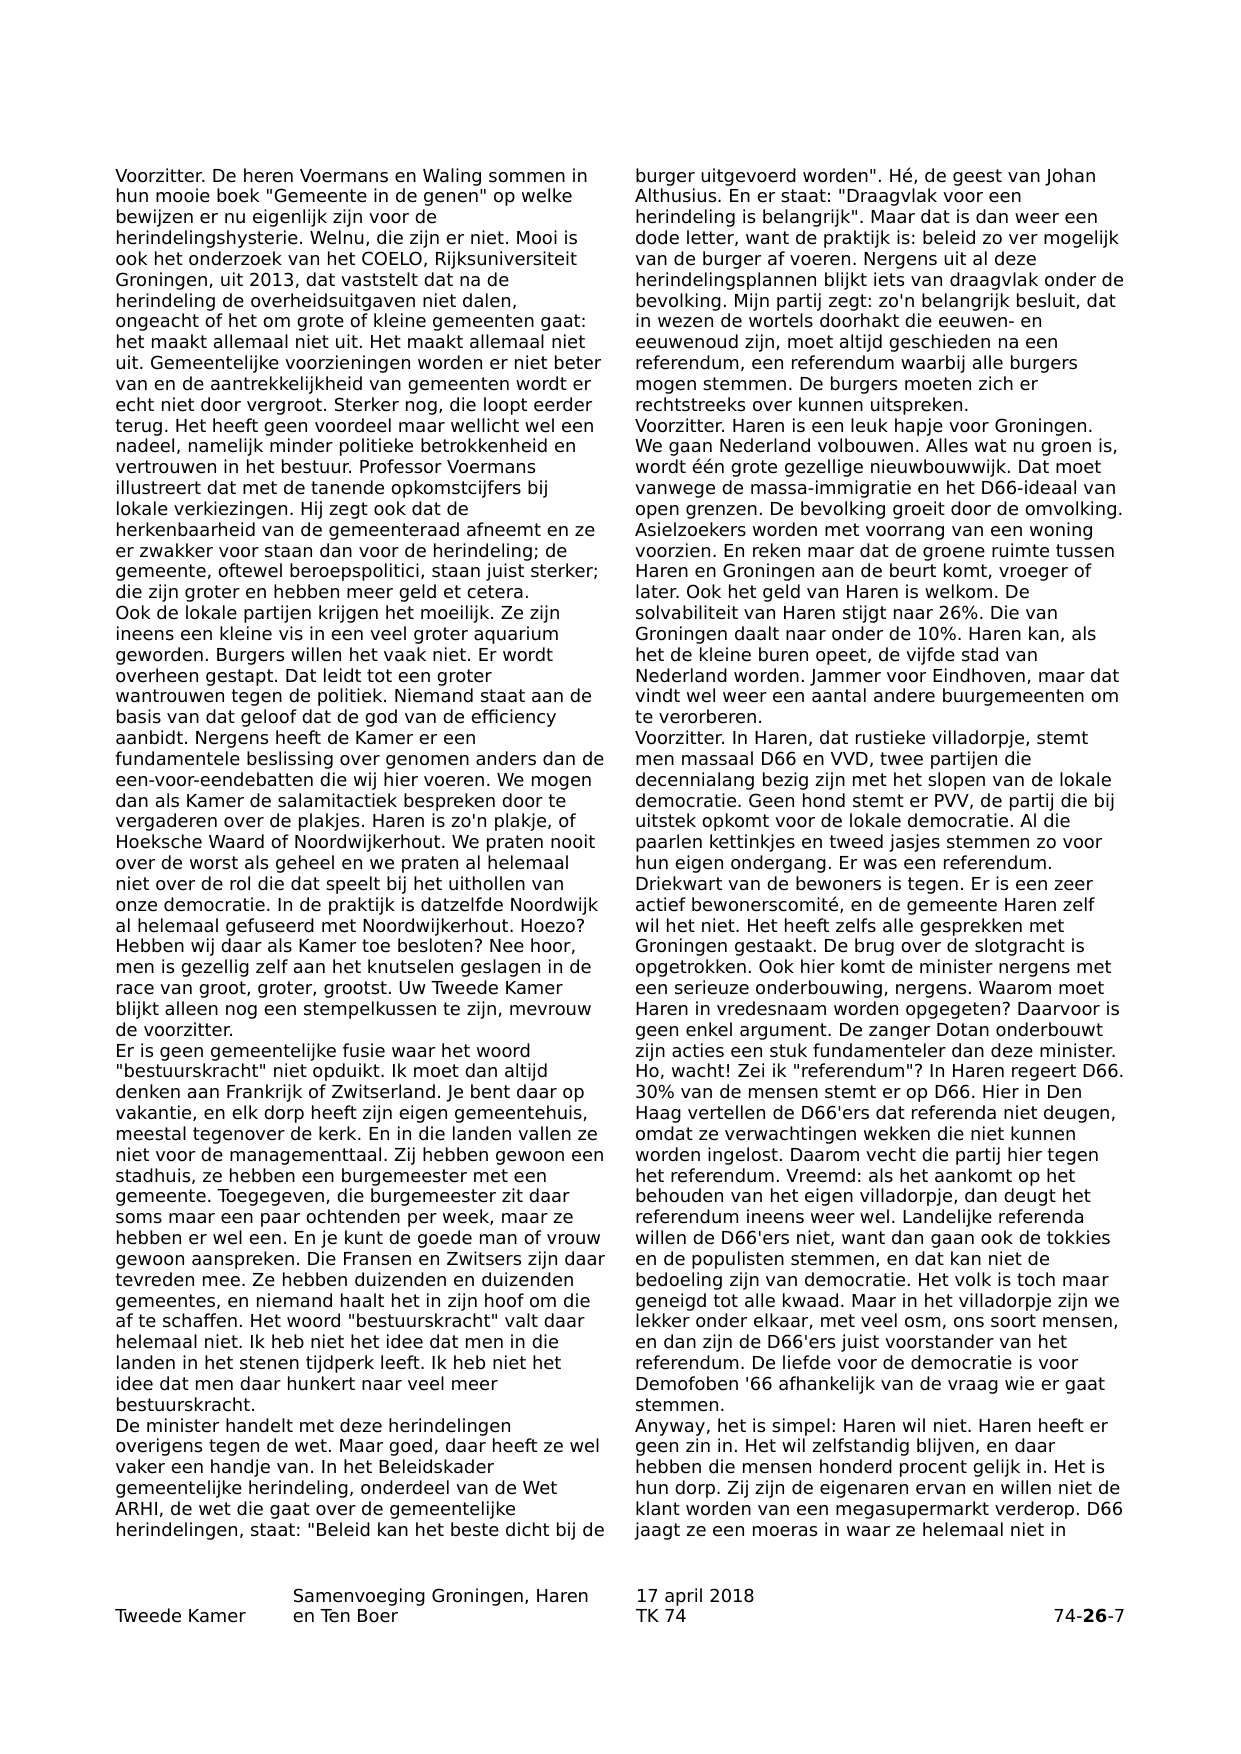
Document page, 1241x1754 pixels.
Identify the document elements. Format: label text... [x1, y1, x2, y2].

text Ho, wacht! Zei ik "referendum"? In Haren regeert D66. 30% van de mensen stemt er op D66. Hier in Den Haag vertellen de D66'ers dat referenda niet deugen, omdat ze verwachtingen wekken die niet kunnen worden ingelost. Daarom vecht die partij hier tegen het referendum. Vreemd: als het aankomt op het behouden van het eigen villadorpje, dan deugt het referendum ineens weer wel. Landelijke referenda willen de D66'ers niet, want dan gaan ook de tokkies en de populisten stemmen, en dat kan niet de bedoeling zijn van democratie. Het volk is toch maar geneigd tot alle kwaad. Maar in het villadorpje zijn we lekker onder elkaar, met veel osm, ons soort mensen, en dan zijn de D66'ers juist voorstander van het referendum. De liefde voor de democratie is voor Demofoben '66 afhankelijk van de vraag wie er gaat stemmen. [635, 1061, 1125, 1415]
text Voorzitter. Haren is een leuk hapje voor Groningen. We gaan Nederland volbouwen. Alles wat nu groen is, wordt één grote gezellige nieuwbouwwijk. Dat moet vanwege de massa-immigratie en het D66-ideaal van open grenzen. De bevolking groeit door de omvolking. Asielzoekers worden met voorrang van een woning voorzien. En reken maar dat de groene ruimte tussen Haren en Groningen aan de beurt komt, vroeger of later. Ook het geld van Haren is welkom. De solvabiliteit van Haren stijgt naar 26%. Die van Groningen daalt naar onder de 10%. Haren kan, als het de kleine buren opeet, de vijfde stad van Nederland worden. Jammer voor Eindhoven, maar dat vindt wel weer een aantal andere buurgemeenten om te verorberen. [635, 415, 1125, 728]
text Ook de lokale partijen krijgen het moeilijk. Ze zijn ineens een kleine vis in een veel groter aquarium geworden. Burgers willen het vaak niet. Er wordt overheen gestapt. Dat leidt tot een groter wantrouwen tegen de politiek. Niemand staat aan de basis van dat geloof dat de god van de efficiency aanbidt. Nergens heeft de Kamer er een fundamentele beslissing over genomen anders dan de een-voor-eendebatten die wij hier voeren. We mogen dan als Kamer de salamitactiek bespreken door te vergaderen over de plakjes. Haren is zo'n plakje, of Hoeksche Waard of Noordwijkerhout. We praten nooit over de worst als geheel en we praten al helemaal niet over de rol die dat speelt bij het uithollen van onze democratie. In de praktijk is datzelfde Noordwijk al helemaal gefuseerd met Noordwijkerhout. Hoezo? Hebben wij daar als Kamer toe besloten? Nee hoor, men is gezellig zelf aan het knutselen geslagen in de race van groot, groter, grootst. Uw Tweede Kamer blijkt alleen nog een stempelkussen te zijn, mevrouw de voorzitter. [115, 603, 605, 1040]
text Voorzitter. In Haren, dat rustieke villadorpje, stemt men massaal D66 en VVD, twee partijen die decennialang bezig zijn met het slopen van de lokale democratie. Geen hond stemt er PVV, de partij die bij uitstek opkomt voor de lokale democratie. Al die paarlen kettinkjes en tweed jasjes stemmen zo voor hun eigen ondergang. Er was een referendum. Driekwart van de bewoners is tegen. Er is een zeer actief bewonerscomité, en de gemeente Haren zelf wil het niet. Het heeft zelfs alle gesprekken met Groningen gestaakt. De brug over de slotgracht is opgetrokken. Ook hier komt de minister nergens met een serieuze onderbouwing, nergens. Waarom moet Haren in vredesnaam worden opgegeten? Daarvoor is geen enkel argument. De zanger Dotan onderbouwt zijn acties een stuk fundamenteler dan deze minister. [635, 728, 1125, 1061]
text De minister handelt met deze herindelingen overigens tegen de wet. Maar goed, daar heeft ze wel vaker een handje van. In het Beleidskader gemeentelijke herindeling, onderdeel van de Wet ARHI, de wet die gaat over de gemeentelijke herindelingen, staat: "Beleid kan het beste dicht bij de [115, 1415, 605, 1540]
text burger uitgevoerd worden". Hé, de geest van Johan Althusius. En er staat: "Draagvlak voor een herindeling is belangrijk". Maar dat is dan weer een dode letter, want de praktijk is: beleid zo ver mogelijk van de burger af voeren. Nergens uit al deze herindelingsplannen blijkt iets van draagvlak onder de bevolking. Mijn partij zegt: zo'n belangrijk besluit, dat in wezen de wortels doorhakt die eeuwen- en eeuwenoud zijn, moet altijd geschieden na een referendum, een referendum waarbij alle burgers mogen stemmen. De burgers moeten zich er rechtstreeks over kunnen uitspreken. [635, 165, 1125, 415]
text Er is geen gemeentelijke fusie waar het woord "bestuurskracht" niet opduikt. Ik moet dan altijd denken aan Frankrijk of Zwitserland. Je bent daar op vakantie, en elk dorp heeft zijn eigen gemeentehuis, meestal tegenover de kerk. En in die landen vallen ze niet voor de managementtaal. Zij hebben gewoon een stadhuis, ze hebben een burgemeester met een gemeente. Toegegeven, die burgemeester zit daar soms maar een paar ochtenden per week, maar ze hebben er wel een. En je kunt de goede man of vrouw gewoon aanspreken. Die Fransen en Zwitsers zijn daar tevreden mee. Ze hebben duizenden en duizenden gemeentes, en niemand haalt het in zijn hoof om die af te schaffen. Het woord "bestuurskracht" valt daar helemaal niet. Ik heb niet het idee dat men in die landen in het stenen tijdperk leeft. Ik heb niet het idee dat men daar hunkert naar veel meer bestuurskracht. [115, 1040, 605, 1415]
text Voorzitter. De heren Voermans en Waling sommen in hun mooie boek "Gemeente in de genen" op welke bewijzen er nu eigenlijk zijn voor de herindelingshysterie. Welnu, die zijn er niet. Mooi is ook het onderzoek van het COELO, Rijksuniversiteit Groningen, uit 2013, dat vaststelt dat na de herindeling de overheidsuitgaven niet dalen, ongeacht of het om grote of kleine gemeenten gaat: het maakt allemaal niet uit. Het maakt allemaal niet uit. Gemeentelijke voorzieningen worden er niet beter van en de aantrekkelijkheid van gemeenten wordt er echt niet door vergroot. Sterker nog, die loopt eerder terug. Het heeft geen voordeel maar wellicht wel een nadeel, namelijk minder politieke betrokkenheid en vertrouwen in het bestuur. Professor Voermans illustreert dat met de tanende opkomstcijfers bij lokale verkiezingen. Hij zegt ook dat de herkenbaarheid van de gemeenteraad afneemt en ze er zwakker voor staan dan voor de herindeling; de gemeente, oftewel beroepspolitici, staan juist sterker; die zijn groter en hebben meer geld et cetera. [115, 165, 605, 603]
text Anyway, het is simpel: Haren wil niet. Haren heeft er geen zin in. Het wil zelfstandig blijven, en daar hebben die mensen honderd procent gelijk in. Het is hun dorp. Zij zijn de eigenaren ervan en willen niet de klant worden van een megasupermarkt verderop. D66 jaagt ze een moeras in waar ze helemaal niet in [635, 1415, 1125, 1540]
